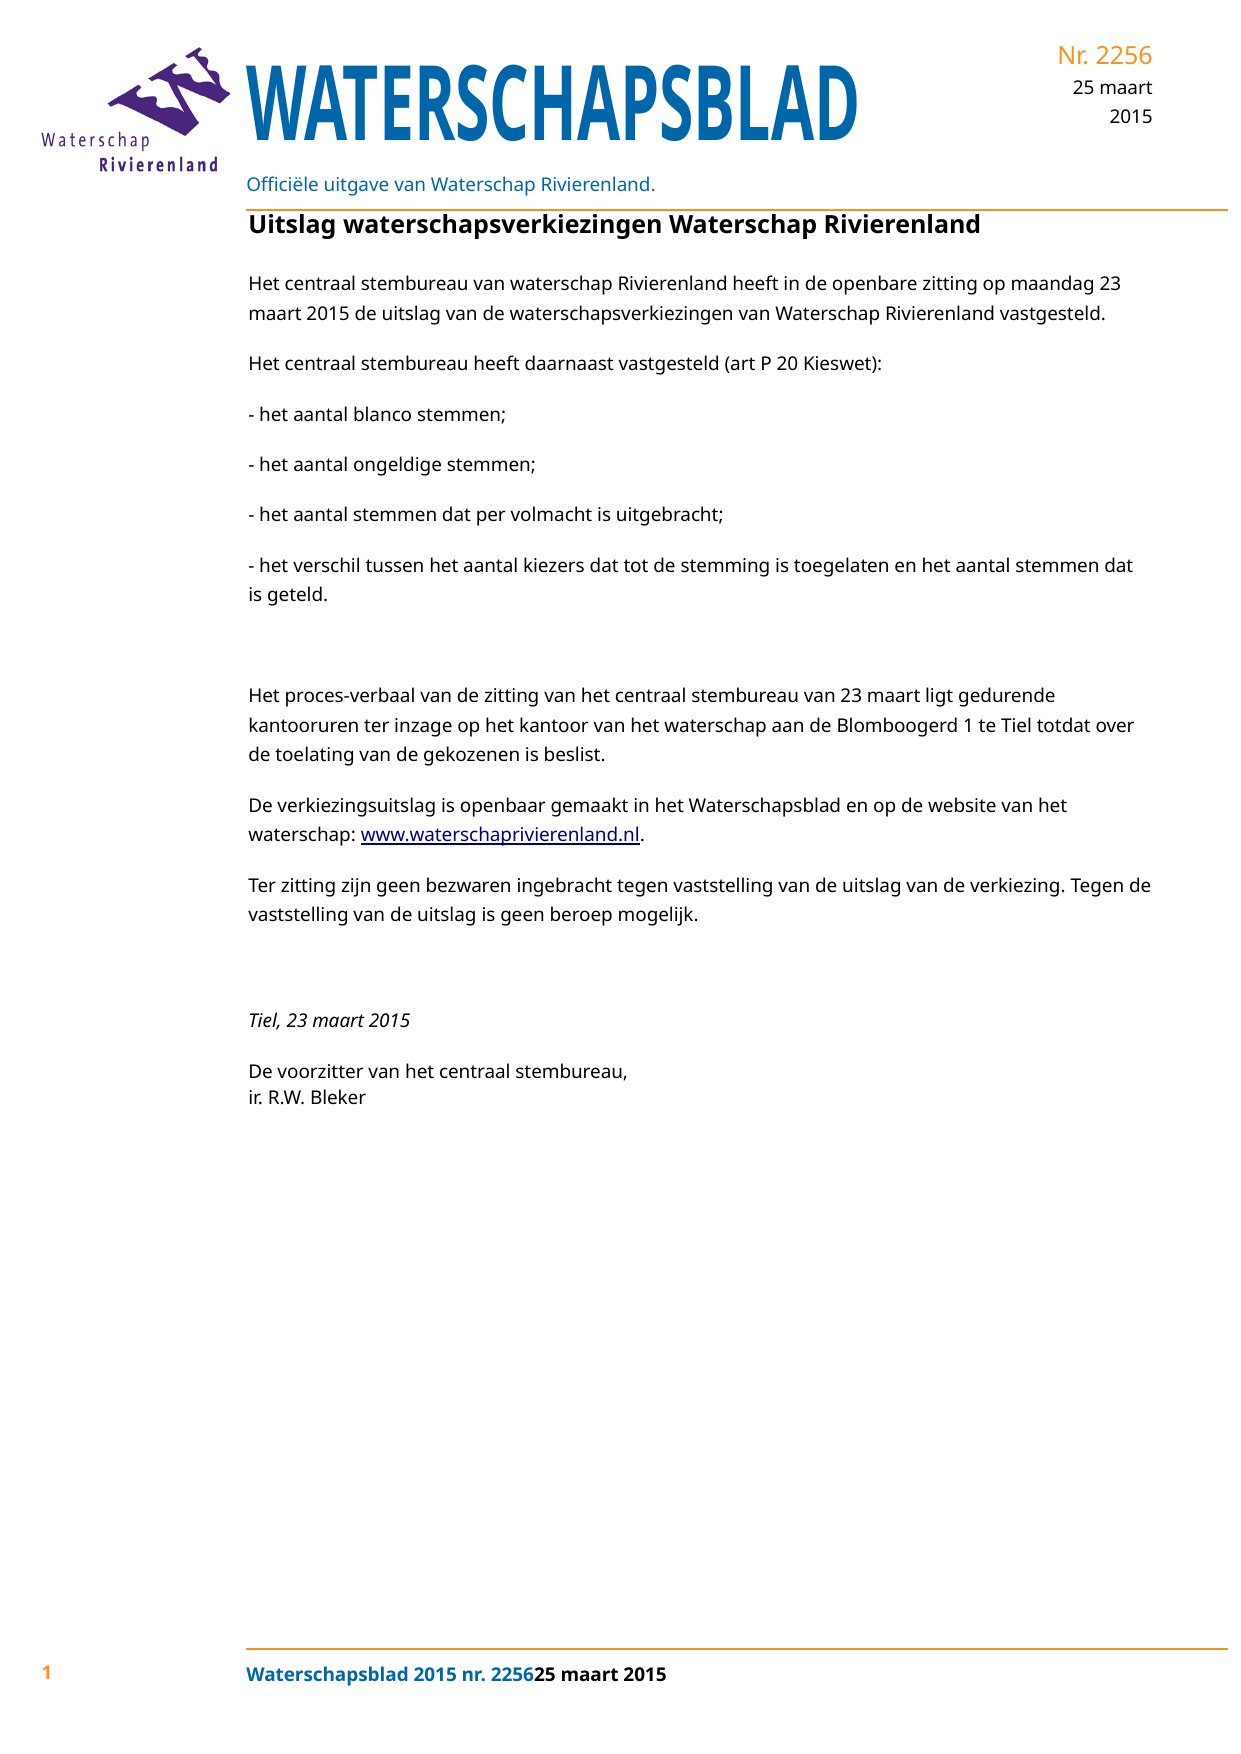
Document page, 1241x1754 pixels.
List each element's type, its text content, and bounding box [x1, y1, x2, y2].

text Ter zitting zijn geen bezwaren ingebracht tegen vaststelling van de uitslag van de verkiezing. Tegen de vaststelling van de uitslag is geen beroep mogelijk. [248, 872, 1152, 927]
text Het centraal stembureau heeft daarnaast vastgesteld (art P 20 Kieswet): [248, 350, 1152, 376]
text - het aantal blanco stemmen; [248, 401, 1152, 426]
text - het aantal ongeldige stemmen; [248, 451, 1152, 477]
text - het verschil tussen het aantal kiezers dat tot de stemming is toegelaten en het aantal stemmen dat is geteld. [248, 552, 1152, 607]
text Het centraal stembureau van waterschap Rivierenland heeft in de openbare zitting op maandag 23 maart 2015 de uitslag van de waterschapsverkiezingen van Waterschap Rivierenland vastgesteld. [248, 270, 1152, 326]
text De voorzitter van het centraal stembureau, [248, 1059, 1152, 1084]
picture [41, 47, 231, 172]
text De verkiezingsuitslag is openbaar gemaakt in het Waterschapsblad en op de website van het waterschap: www.waterschaprivierenland.nl. [248, 792, 1152, 847]
text Uitslag waterschapsverkiezingen Waterschap Rivierenland [248, 211, 1152, 241]
text Het proces-verbaal van de zitting van het centraal stembureau van 23 maart ligt gedurende kantooruren ter inzage op het kantoor van het waterschap aan de Blomboogerd 1 te Tiel totdat over de toelating van de gekozenen is beslist. [248, 682, 1152, 767]
text - het aantal stemmen dat per volmacht is uitgebracht; [248, 502, 1152, 527]
text Tiel, 23 maart 2015 [248, 1007, 1152, 1033]
text ir. R.W. Bleker [248, 1084, 1152, 1110]
